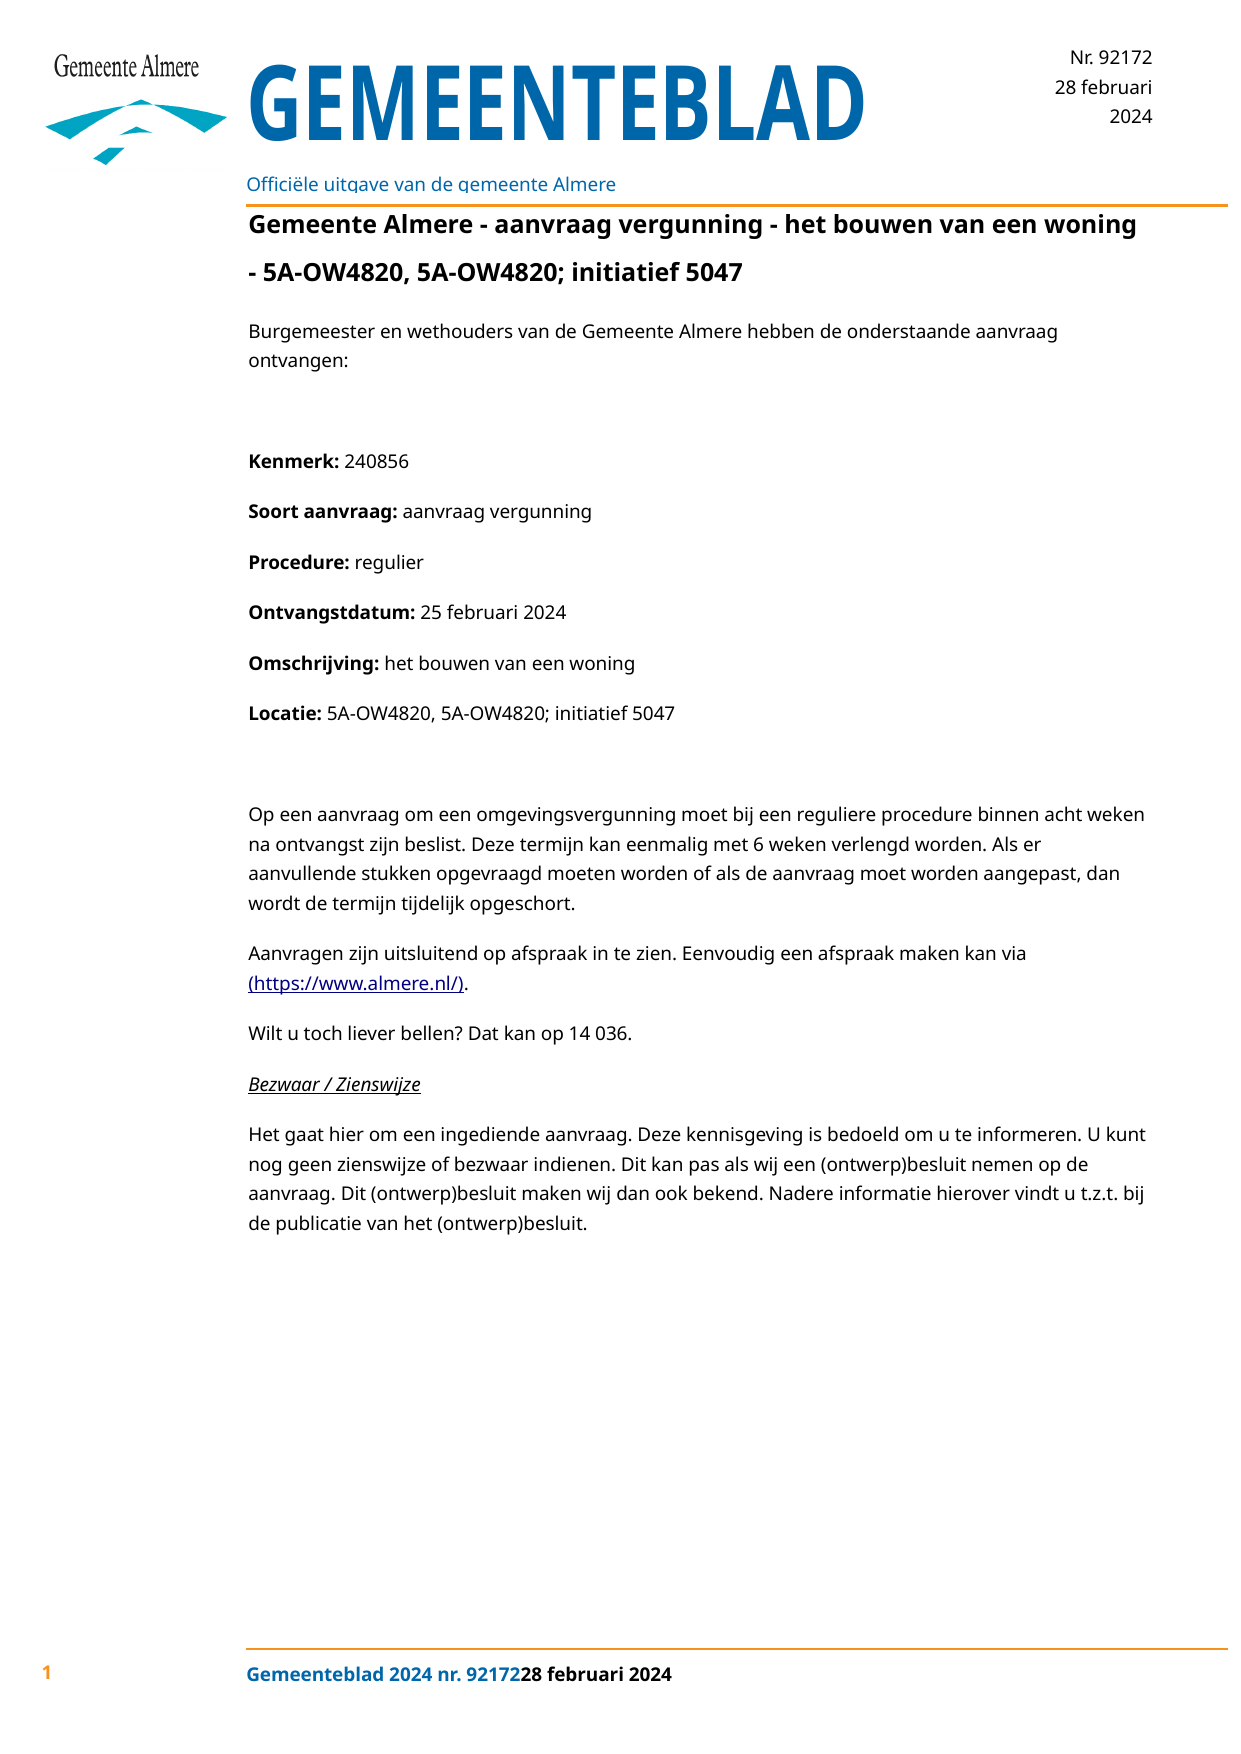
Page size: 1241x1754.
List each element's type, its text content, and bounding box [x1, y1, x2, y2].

text Locatie: 5A-OW4820, 5A-OW4820; initiatief 5047 [248, 700, 1152, 726]
text Soort aanvraag: aanvraag vergunning [248, 499, 1152, 524]
text Burgemeester en wethouders van de Gemeente Almere hebben de onderstaande aanvraag ontvangen: [248, 318, 1152, 373]
text Bezwaar / Zienswijze [248, 1071, 1152, 1097]
text Het gaat hier om een ingediende aanvraag. Deze kennisgeving is bedoeld om u te informeren. U kunt nog geen zienswijze of bezwaar indienen. Dit kan pas als wij een (ontwerp)besluit nemen op de aanvraag. Dit (ontwerp)besluit maken wij dan ook bekend. Nadere informatie hierover vindt u t.z.t. bij de publicatie van het (ontwerp)besluit. [248, 1121, 1152, 1236]
text Kenmerk: 240856 [248, 448, 1152, 474]
text Ontvangstdatum: 25 februari 2024 [248, 599, 1152, 625]
text Procedure: regulier [248, 549, 1152, 575]
text Aanvragen zijn uitsluitend op afspraak in te zien. Eenvoudig een afspraak maken kan via (https://www.almere.nl/). [248, 940, 1152, 996]
text Op een aanvraag om een omgevingsvergunning moet bij een reguliere procedure binnen acht weken na ontvangst zijn beslist. Deze termijn kan eenmalig met 6 weken verlengd worden. Als er aanvullende stukken opgevraagd moeten worden of als de aanvraag moet worden aangepast, dan wordt de termijn tijdelijk opgeschort. [248, 801, 1152, 916]
text Gemeente Almere - aanvraag vergunning - het bouwen van een woning - 5A-OW4820, 5A-OW4820; initiatief 5047 [248, 207, 1152, 288]
text Omschrijving: het bouwen van een woning [248, 650, 1152, 676]
text Wilt u toch liever bellen? Dat kan op 14 036. [248, 1020, 1152, 1046]
picture [41, 47, 231, 172]
